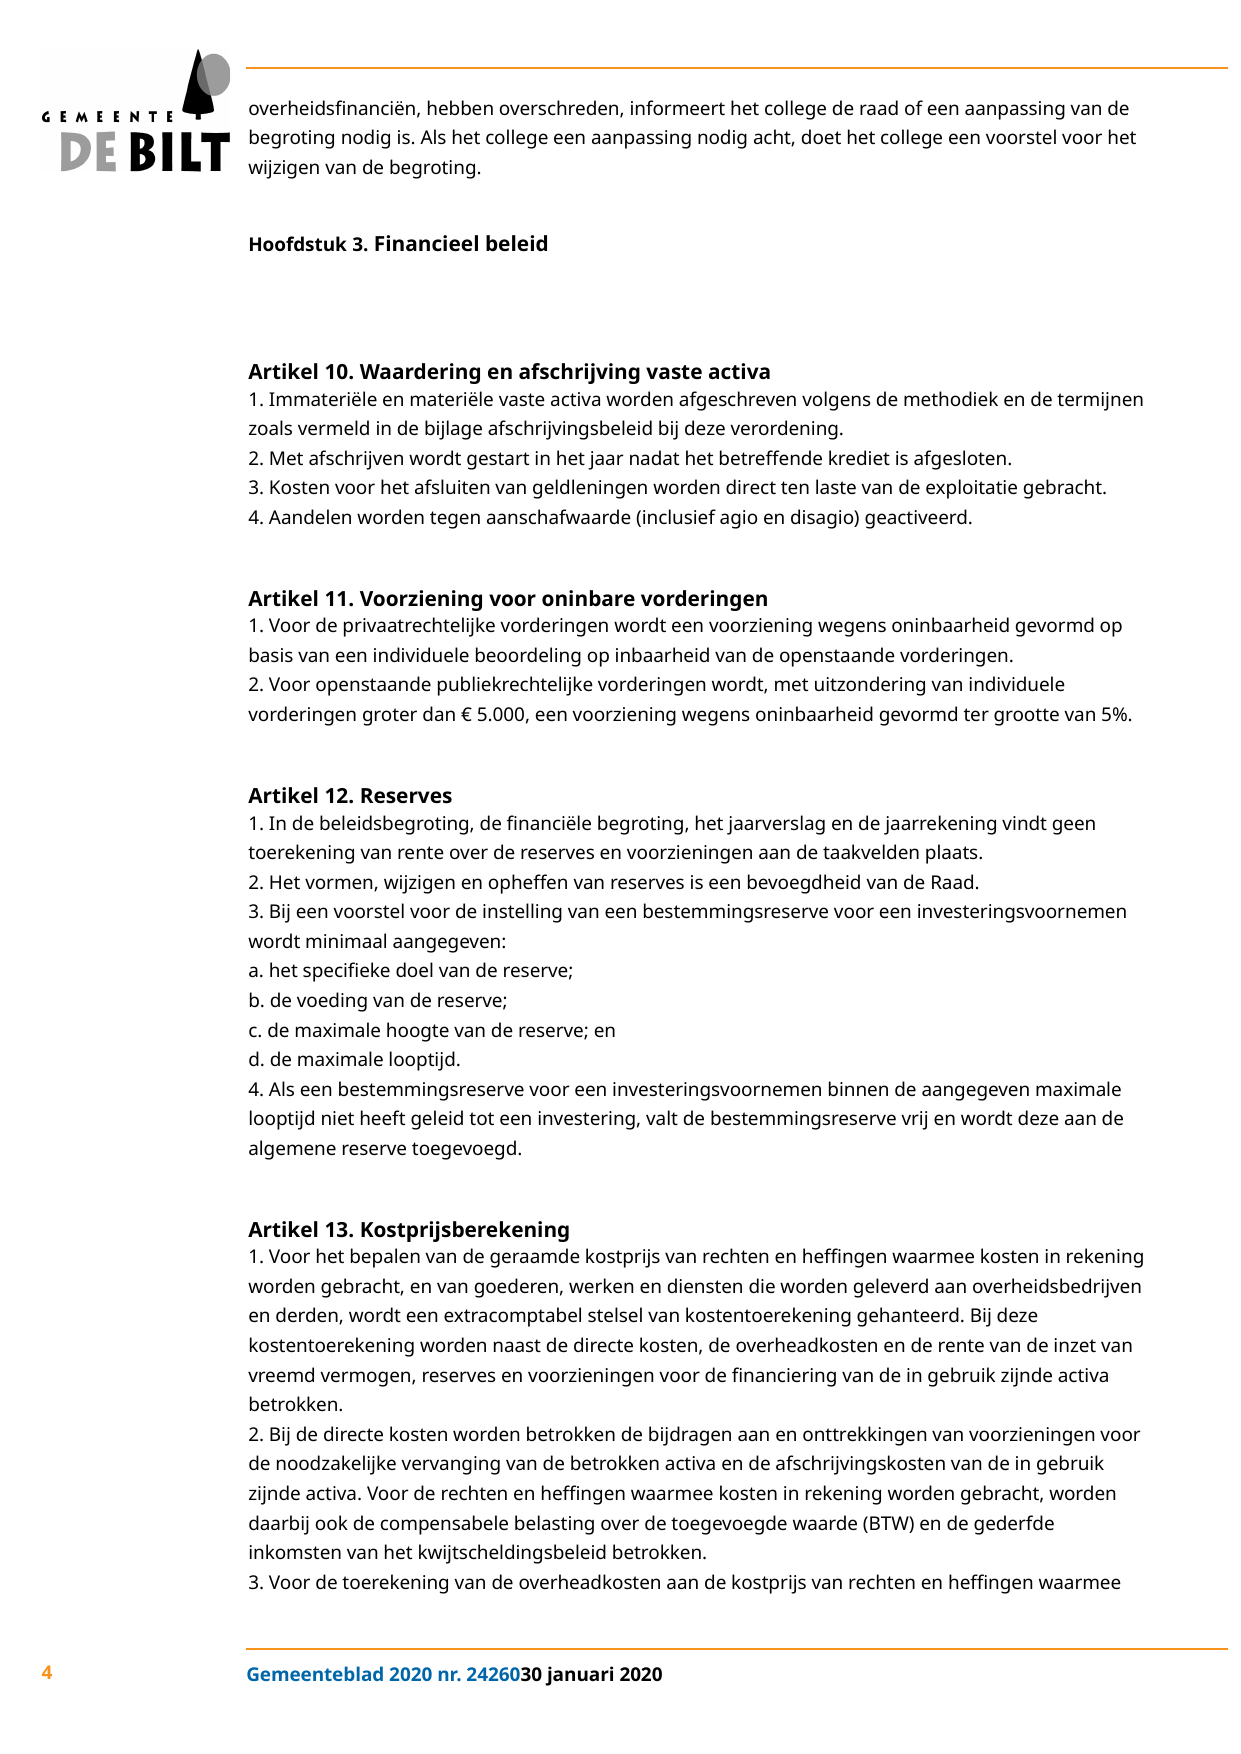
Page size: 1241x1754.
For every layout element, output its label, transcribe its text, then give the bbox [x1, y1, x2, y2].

text 1. Voor de privaatrechtelijke vorderingen wordt een voorziening wegens oninbaarheid gevormd op basis van een individuele beoordeling op inbaarheid van de openstaande vorderingen. [248, 612, 1152, 668]
text 3. Voor de toerekening van de overheadkosten aan de kostprijs van rechten en heffingen waarmee [248, 1569, 1152, 1595]
text 1. Immateriële en materiële vaste activa worden afgeschreven volgens de methodiek en de termijnen zoals vermeld in de bijlage afschrijvingsbeleid bij deze verordening. [248, 386, 1152, 441]
text d. de maximale looptijd. [248, 1046, 1152, 1072]
text 2. Voor openstaande publiekrechtelijke vorderingen wordt, met uitzondering van individuele vorderingen groter dan € 5.000, een voorziening wegens oninbaarheid gevormd ter grootte van 5%. [248, 672, 1152, 727]
text c. de maximale hoogte van de reserve; en [248, 1017, 1152, 1042]
picture [41, 47, 231, 172]
text 4. Als een bestemmingsreserve voor een investeringsvoornemen binnen de aangegeven maximale looptijd niet heeft geleid tot een investering, valt de bestemmingsreserve vrij en wordt deze aan de algemene reserve toegevoegd. [248, 1076, 1152, 1161]
text Artikel 10. Waardering en afschrijving vaste activa [248, 357, 1152, 386]
text 2. Bij de directe kosten worden betrokken de bijdragen aan en onttrekkingen van voorzieningen voor de noodzakelijke vervanging van de betrokken activa en de afschrijvingskosten van de in gebruik zijnde activa. Voor de rechten en heffingen waarmee kosten in rekening worden gebracht, worden daarbij ook de compensabele belasting over de toegevoegde waarde (BTW) en de gederfde inkomsten van het kwijtscheldingsbeleid betrokken. [248, 1421, 1152, 1565]
text Hoofdstuk 3. Financieel beleid [248, 229, 1152, 258]
text Artikel 11. Voorziening voor oninbare vorderingen [248, 584, 1152, 612]
text 3. Bij een voorstel voor de instelling van een bestemmingsreserve voor een investeringsvoornemen wordt minimaal aangegeven: [248, 898, 1152, 954]
text Artikel 13. Kostprijsberekening [248, 1215, 1152, 1243]
text overheidsfinanciën, hebben overschreden, informeert het college de raad of een aanpassing van de begroting nodig is. Als het college een aanpassing nodig acht, doet het college een voorstel voor het wijzigen van de begroting. [248, 95, 1152, 180]
text 2. Met afschrijven wordt gestart in het jaar nadat het betreffende krediet is afgesloten. [248, 445, 1152, 471]
text 1. Voor het bepalen van de geraamde kostprijs van rechten en heffingen waarmee kosten in rekening worden gebracht, en van goederen, werken en diensten die worden geleverd aan overheidsbedrijven en derden, wordt een extracomptabel stelsel van kostentoerekening gehanteerd. Bij deze kostentoerekening worden naast de directe kosten, de overheadkosten en de rente van de inzet van vreemd vermogen, reserves en voorzieningen voor de financiering van de in gebruik zijnde activa betrokken. [248, 1243, 1152, 1417]
text Artikel 12. Reserves [248, 781, 1152, 810]
text 2. Het vormen, wijzigen en opheffen van reserves is een bevoegdheid van de Raad. [248, 869, 1152, 894]
text 1. In de beleidsbegroting, de financiële begroting, het jaarverslag en de jaarrekening vindt geen toerekening van rente over de reserves en voorzieningen aan de taakvelden plaats. [248, 810, 1152, 865]
text b. de voeding van de reserve; [248, 987, 1152, 1013]
text 4. Aandelen worden tegen aanschafwaarde (inclusief agio en disagio) geactiveerd. [248, 504, 1152, 530]
text a. het specifieke doel van de reserve; [248, 958, 1152, 983]
text 3. Kosten voor het afsluiten van geldleningen worden direct ten laste van de exploitatie gebracht. [248, 474, 1152, 500]
